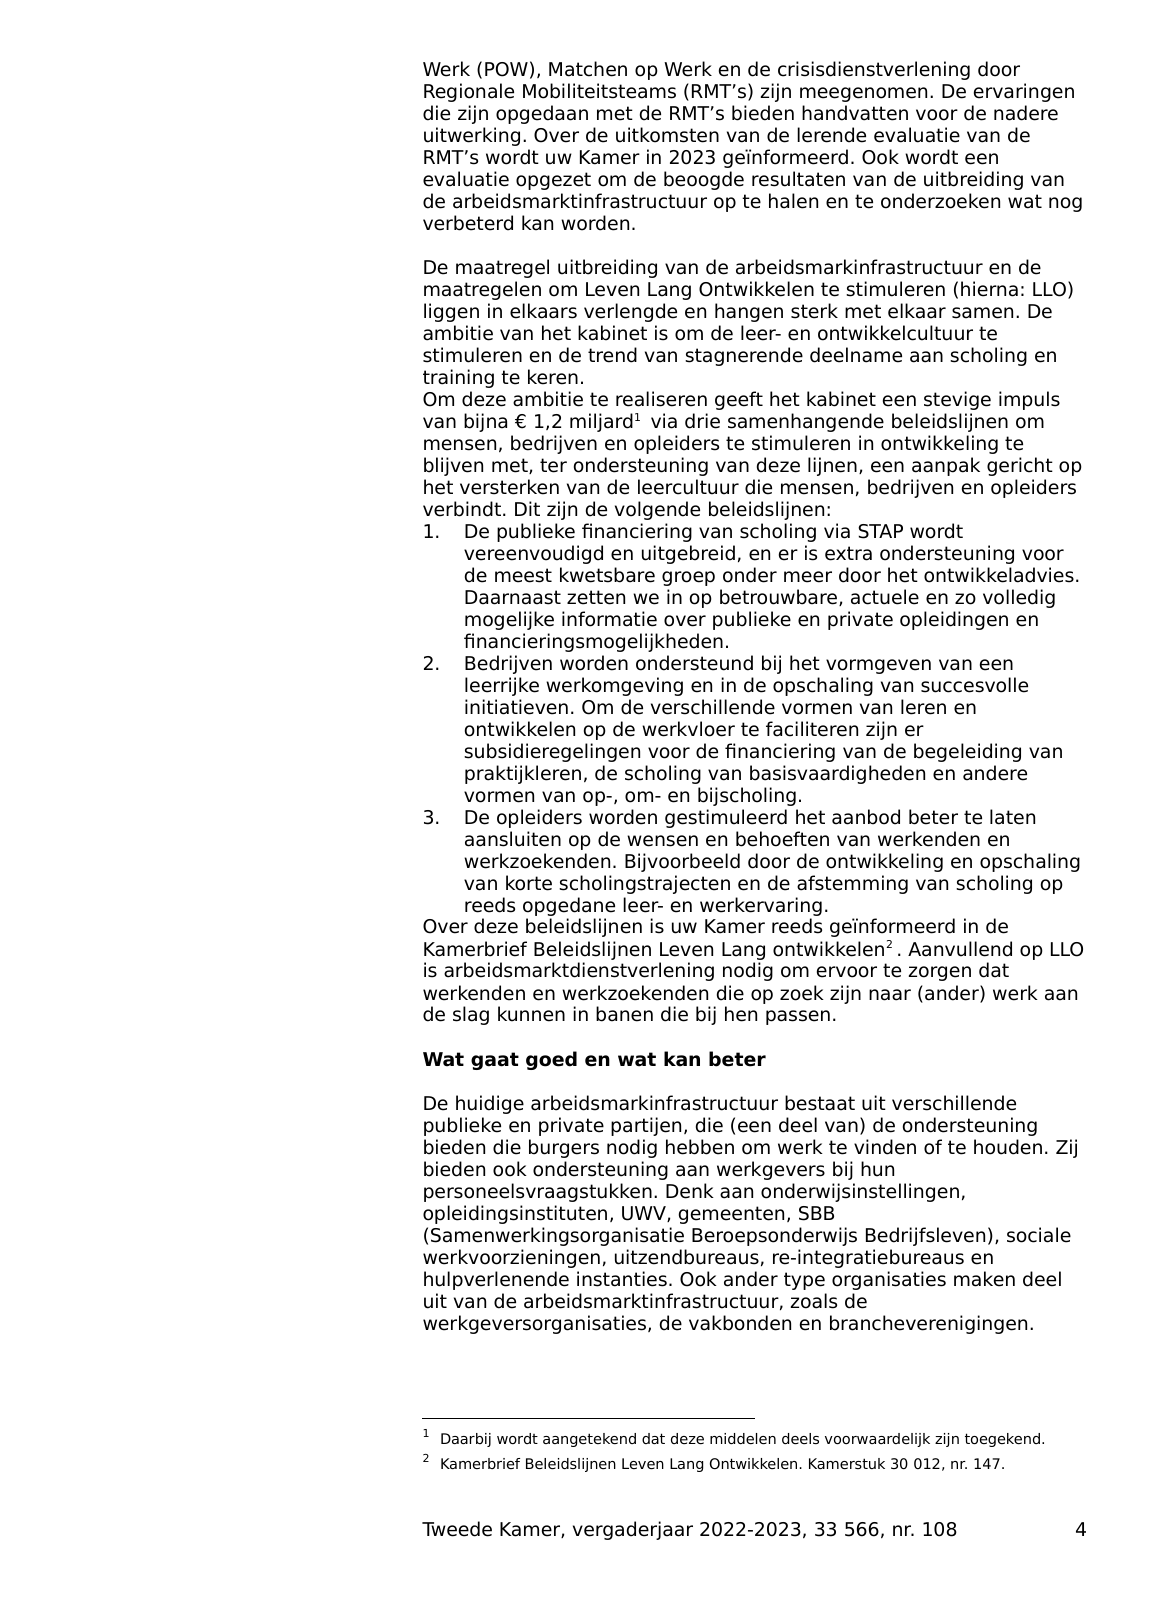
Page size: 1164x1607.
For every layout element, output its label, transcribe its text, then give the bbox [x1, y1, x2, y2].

text Werk (POW), Matchen op Werk en de crisisdienstverlening door Regionale Mobiliteitsteams (RMT’s) zijn meegenomen. De ervaringen die zijn opgedaan met de RMT’s bieden handvatten voor de nadere uitwerking. Over de uitkomsten van de lerende evaluatie van de RMT’s wordt uw Kamer in 2023 geïnformeerd. Ook wordt een evaluatie opgezet om de beoogde resultaten van de uitbreiding van de arbeidsmarktinfrastructuur op te halen en te onderzoeken wat nog verbeterd kan worden. [422, 59, 1087, 235]
text De huidige arbeidsmarkinfrastructuur bestaat uit verschillende publieke en private partijen, die (een deel van) de ondersteuning bieden die burgers nodig hebben om werk te vinden of te houden. Zij bieden ook ondersteuning aan werkgevers bij hun personeelsvraagstukken. Denk aan onderwijsinstellingen, opleidingsinstituten, UWV, gemeenten, SBB (Samenwerkingsorganisatie Beroepsonderwijs Bedrijfsleven), sociale werkvoorzieningen, uitzendbureaus, re-integratiebureaus en hulpverlenende instanties. Ook ander type organisaties maken deel uit van de arbeidsmarktinfrastructuur, zoals de werkgeversorganisaties, de vakbonden en brancheverenigingen. [422, 1093, 1087, 1334]
text Daarbij wordt aangetekend dat deze middelen deels voorwaardelijk zijn toegekend. [422, 1427, 1087, 1449]
text Over deze beleidslijnen is uw Kamer reeds geïnformeerd in de Kamerbrief Beleidslijnen Leven Lang ontwikkelen. Aanvullend op LLO is arbeidsmarktdienstverlening nodig om ervoor te zorgen dat werkenden en werkzoekenden die op zoek zijn naar (ander) werk aan de slag kunnen in banen die bij hen passen. [422, 916, 1087, 1026]
text Om deze ambitie te realiseren geeft het kabinet een stevige impuls van bijna € 1,2 miljard via drie samenhangende beleidslijnen om mensen, bedrijven en opleiders te stimuleren in ontwikkeling te blijven met, ter ondersteuning van deze lijnen, een aanpak gericht op het versterken van de leercultuur die mensen, bedrijven en opleiders verbindt. Dit zijn de volgende beleidslijnen: [422, 389, 1087, 521]
text Kamerbrief Beleidslijnen Leven Lang Ontwikkelen. Kamerstuk 30 012, nr. 147. [422, 1452, 1087, 1474]
text De maatregel uitbreiding van de arbeidsmarkinfrastructuur en de maatregelen om Leven Lang Ontwikkelen te stimuleren (hierna: LLO) liggen in elkaars verlengde en hangen sterk met elkaar samen. De ambitie van het kabinet is om de leer- en ontwikkelcultuur te stimuleren en de trend van stagnerende deelname aan scholing en training te keren. [422, 257, 1087, 389]
subtitle Wat gaat goed en wat kan beter [422, 1048, 1087, 1071]
text 1. De publieke financiering van scholing via STAP wordt vereenvoudigd en uitgebreid, en er is extra ondersteuning voor de meest kwetsbare groep onder meer door het ontwikkeladvies. Daarnaast zetten we in op betrouwbare, actuele en zo volledig mogelijke informatie over publieke en private opleidingen en financieringsmogelijkheden. [422, 521, 1087, 653]
text 2. Bedrijven worden ondersteund bij het vormgeven van een leerrijke werkomgeving en in de opschaling van succesvolle initiatieven. Om de verschillende vormen van leren en ontwikkelen op de werkvloer te faciliteren zijn er subsidieregelingen voor de financiering van de begeleiding van praktijkleren, de scholing van basisvaardigheden en andere vormen van op-, om- en bijscholing. [422, 653, 1087, 807]
text 3. De opleiders worden gestimuleerd het aanbod beter te laten aansluiten op de wensen en behoeften van werkenden en werkzoekenden. Bijvoorbeeld door de ontwikkeling en opschaling van korte scholingstrajecten en de afstemming van scholing op reeds opgedane leer- en werkervaring. [422, 807, 1087, 916]
